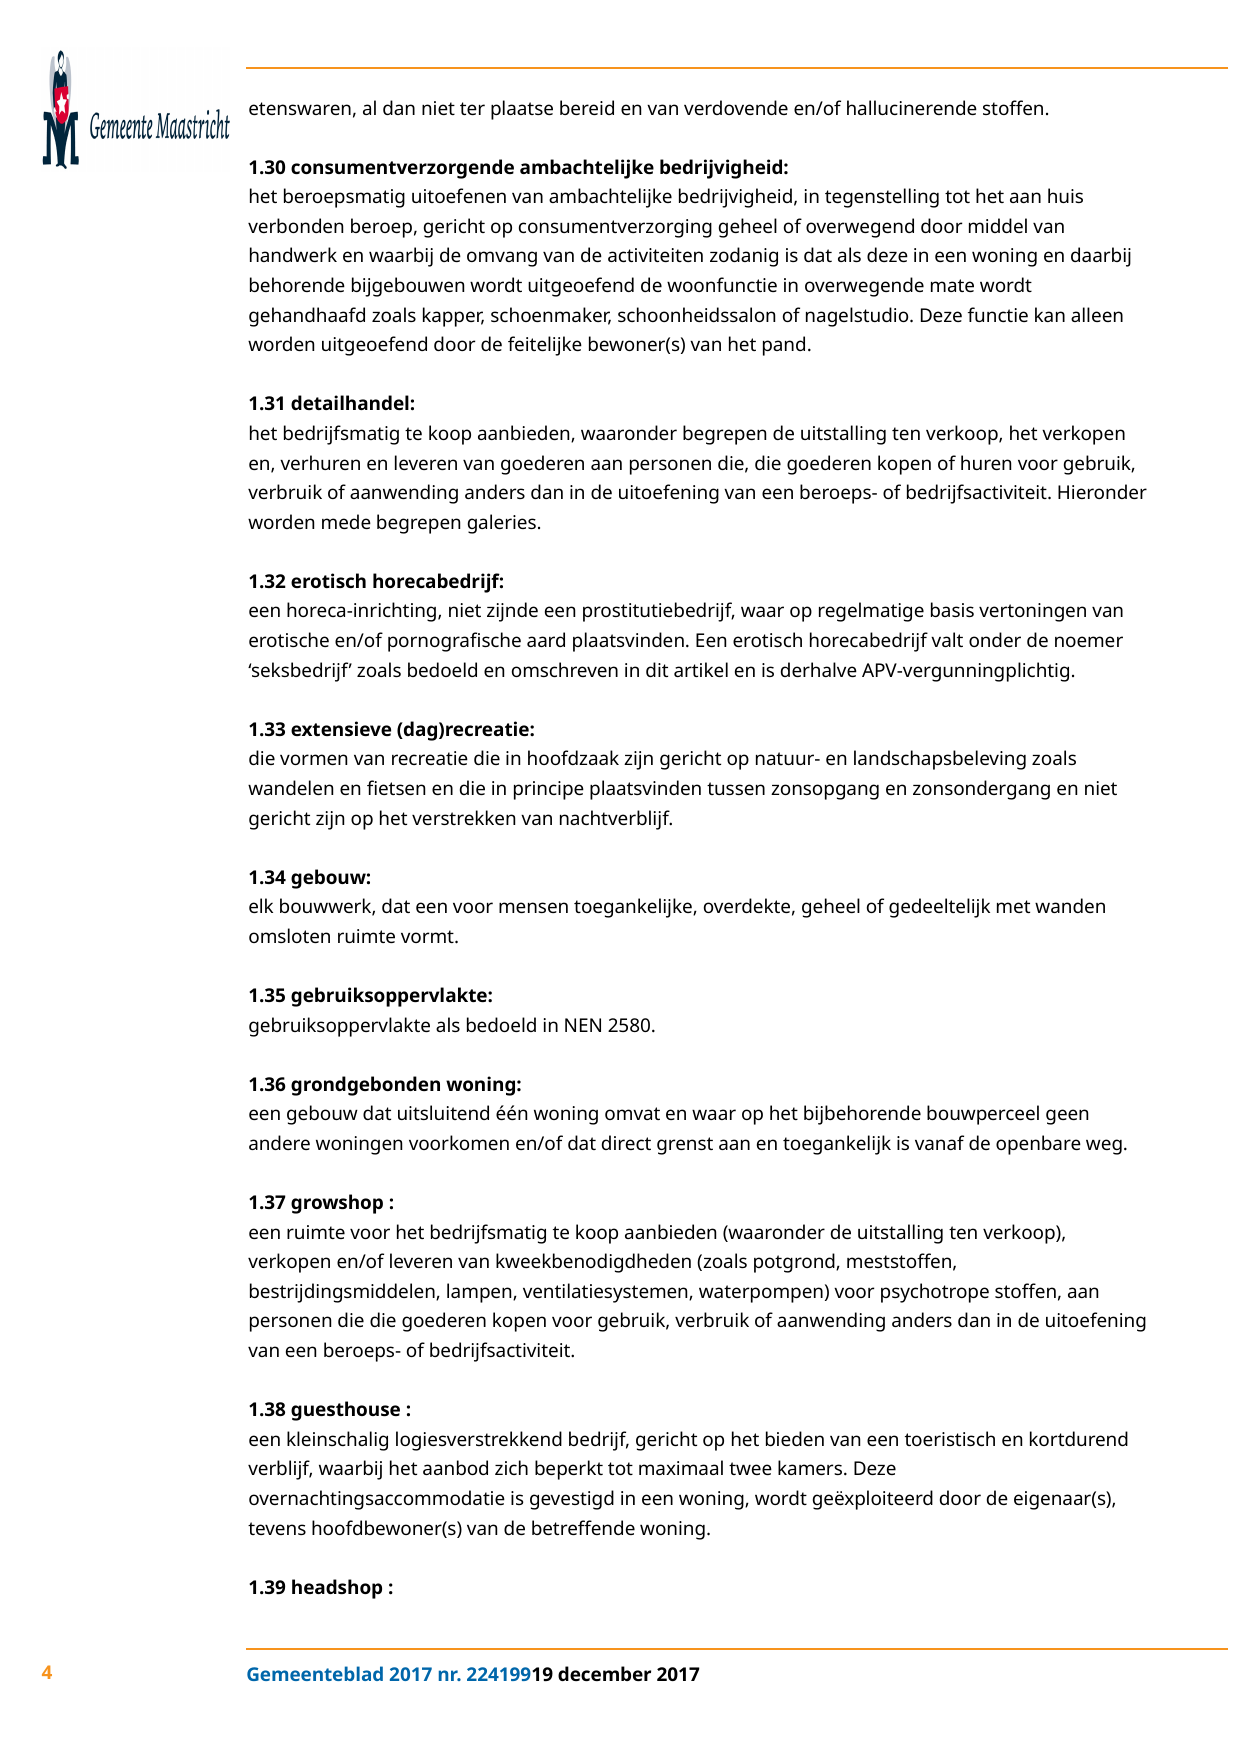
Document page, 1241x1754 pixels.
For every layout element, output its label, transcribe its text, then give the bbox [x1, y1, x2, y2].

text die vormen van recreatie die in hoofdzaak zijn gericht op natuur- en landschapsbeleving zoals wandelen en fietsen en die in principe plaatsvinden tussen zonsopgang en zonsondergang en niet gericht zijn op het verstrekken van nachtverblijf. [248, 746, 1152, 831]
text 1.36 grondgebonden woning: [248, 1071, 1152, 1097]
text een kleinschalig logiesverstrekkend bedrijf, gericht op het bieden van een toeristisch en kortdurend verblijf, waarbij het aanbod zich beperkt tot maximaal twee kamers. Deze overnachtingsaccommodatie is gevestigd in een woning, wordt geëxploiteerd door de eigenaar(s), tevens hoofdbewoner(s) van de betreffende woning. [248, 1426, 1152, 1541]
text 1.34 gebouw: [248, 864, 1152, 890]
text 1.31 detailhandel: [248, 391, 1152, 416]
text 1.33 extensieve (dag)recreatie: [248, 716, 1152, 742]
text het beroepsmatig uitoefenen van ambachtelijke bedrijvigheid, in tegenstelling tot het aan huis verbonden beroep, gericht op consumentverzorging geheel of overwegend door middel van handwerk en waarbij de omvang van de activiteiten zodanig is dat als deze in een woning en daarbij behorende bijgebouwen wordt uitgeoefend de woonfunctie in overwegende mate wordt gehandhaafd zoals kapper, schoenmaker, schoonheidssalon of nagelstudio. Deze functie kan alleen worden uitgeoefend door de feitelijke bewoner(s) van het pand. [248, 183, 1152, 357]
text 1.35 gebruiksoppervlakte: [248, 982, 1152, 1008]
text 1.30 consumentverzorgende ambachtelijke bedrijvigheid: [248, 154, 1152, 180]
text een horeca-inrichting, niet zijnde een prostitutiebedrijf, waar op regelmatige basis vertoningen van erotische en/of pornografische aard plaatsvinden. Een erotisch horecabedrijf valt onder de noemer ‘seksbedrijf’ zoals bedoeld en omschreven in dit artikel en is derhalve APV-vergunningplichtig. [248, 598, 1152, 683]
text 1.38 guesthouse : [248, 1396, 1152, 1422]
text een ruimte voor het bedrijfsmatig te koop aanbieden (waaronder de uitstalling ten verkoop), verkopen en/of leveren van kweekbenodigdheden (zoals potgrond, meststoffen, bestrijdingsmiddelen, lampen, ventilatiesystemen, waterpompen) voor psychotrope stoffen, aan personen die die goederen kopen voor gebruik, verbruik of aanwending anders dan in de uitoefening van een beroeps- of bedrijfsactiviteit. [248, 1219, 1152, 1363]
text etenswaren, al dan niet ter plaatse bereid en van verdovende en/of hallucinerende stoffen. [248, 95, 1152, 121]
picture [41, 47, 231, 172]
text 1.37 growshop : [248, 1189, 1152, 1215]
text 1.39 headshop : [248, 1574, 1152, 1600]
text gebruiksoppervlakte als bedoeld in NEN 2580. [248, 1012, 1152, 1038]
text 1.32 erotisch horecabedrijf: [248, 568, 1152, 594]
text elk bouwwerk, dat een voor mensen toegankelijke, overdekte, geheel of gedeeltelijk met wanden omsloten ruimte vormt. [248, 893, 1152, 949]
text het bedrijfsmatig te koop aanbieden, waaronder begrepen de uitstalling ten verkoop, het verkopen en, verhuren en leveren van goederen aan personen die, die goederen kopen of huren voor gebruik, verbruik of aanwending anders dan in de uitoefening van een beroeps- of bedrijfsactiviteit. Hieronder worden mede begrepen galeries. [248, 420, 1152, 535]
text een gebouw dat uitsluitend één woning omvat en waar op het bijbehorende bouwperceel geen andere woningen voorkomen en/of dat direct grenst aan en toegankelijk is vanaf de openbare weg. [248, 1101, 1152, 1156]
